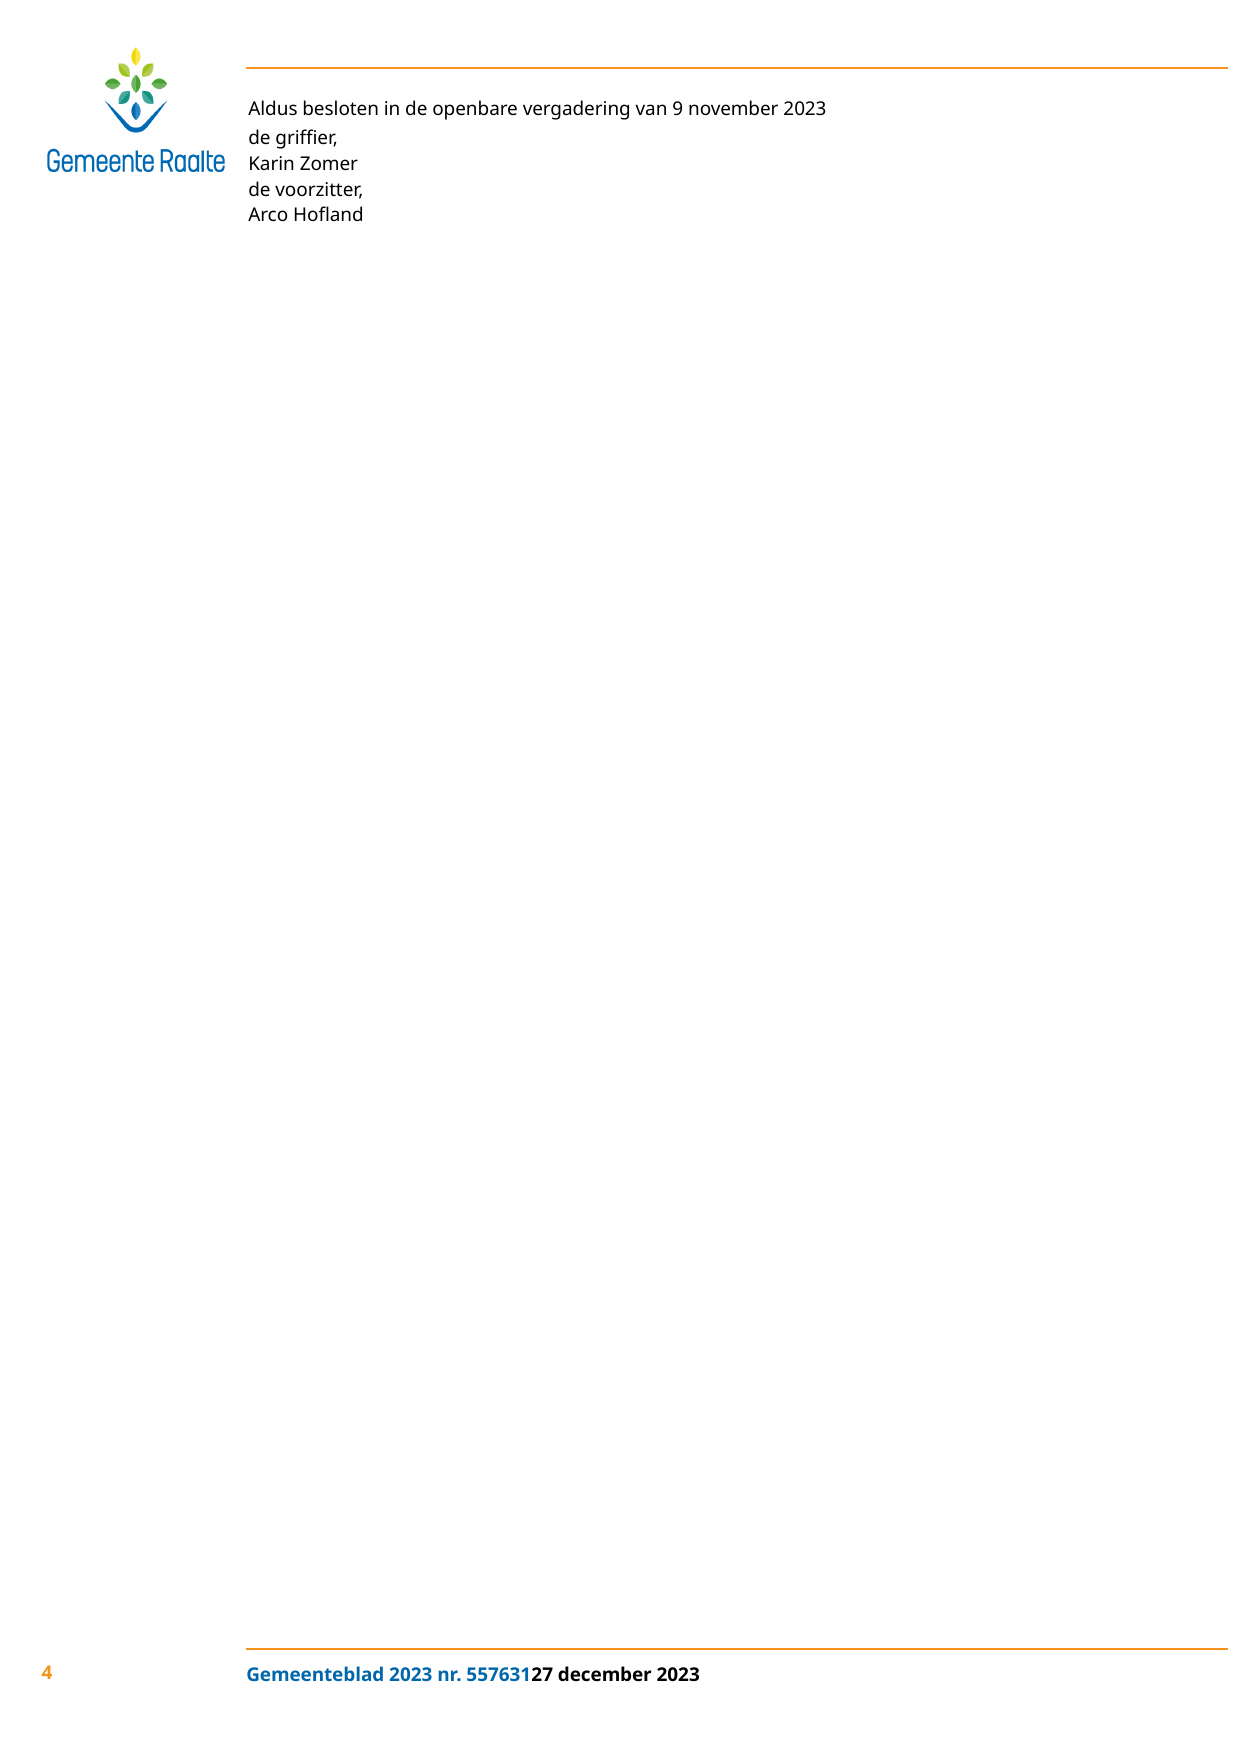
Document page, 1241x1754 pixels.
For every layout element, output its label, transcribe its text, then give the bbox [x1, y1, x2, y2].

picture [41, 47, 231, 172]
text Karin Zomer [248, 150, 1152, 176]
text de griffier, [248, 124, 1152, 150]
text de voorzitter, [248, 176, 1152, 202]
text Aldus besloten in de openbare vergadering van 9 november 2023 [248, 95, 1152, 121]
text Arco Hofland [248, 202, 1152, 227]
